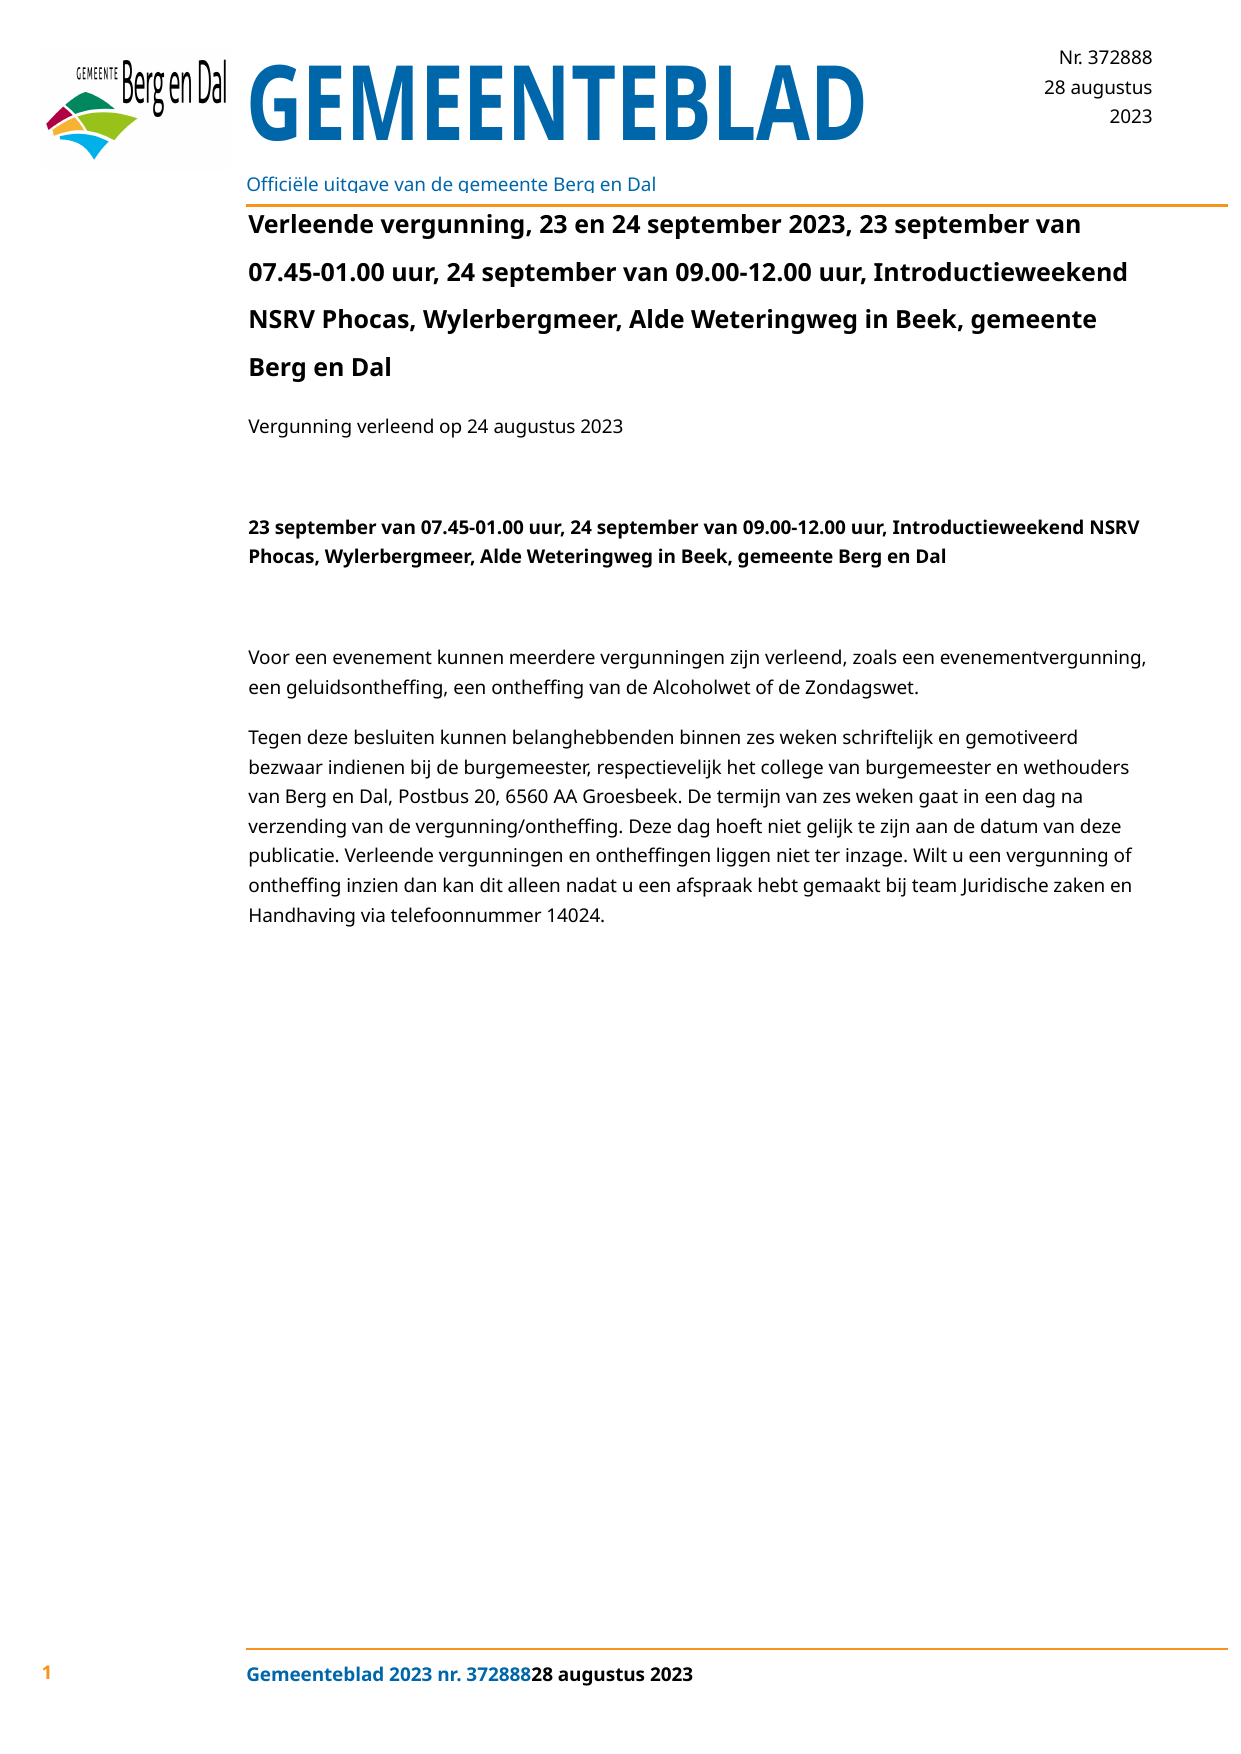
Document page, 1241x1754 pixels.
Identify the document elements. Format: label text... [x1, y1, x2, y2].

text Verleende vergunning, 23 en 24 september 2023, 23 september van 07.45-01.00 uur, 24 september van 09.00-12.00 uur, Introductieweekend NSRV Phocas, Wylerbergmeer, Alde Weteringweg in Beek, gemeente Berg en Dal [248, 207, 1152, 384]
text Tegen deze besluiten kunnen belanghebbenden binnen zes weken schriftelijk en gemotiveerd bezwaar indienen bij de burgemeester, respectievelijk het college van burgemeester en wethouders van Berg en Dal, Postbus 20, 6560 AA Groesbeek. De termijn van zes weken gaat in een dag na verzending van de vergunning/ontheffing. Deze dag hoeft niet gelijk te zijn aan de datum van deze publicatie. Verleende vergunningen en ontheffingen liggen niet ter inzage. Wilt u een vergunning of ontheffing inzien dan kan dit alleen nadat u een afspraak hebt gemaakt bij team Juridische zaken en Handhaving via telefoonnummer 14024. [248, 724, 1152, 928]
text 23 september van 07.45-01.00 uur, 24 september van 09.00-12.00 uur, Introductieweekend NSRV Phocas, Wylerbergmeer, Alde Weteringweg in Beek, gemeente Berg en Dal [248, 514, 1152, 569]
text Voor een evenement kunnen meerdere vergunningen zijn verleend, zoals een evenementvergunning, een geluidsontheffing, een ontheffing van de Alcoholwet of de Zondagswet. [248, 644, 1152, 700]
text Vergunning verleend op 24 augustus 2023 [248, 413, 1152, 439]
picture [41, 47, 231, 172]
